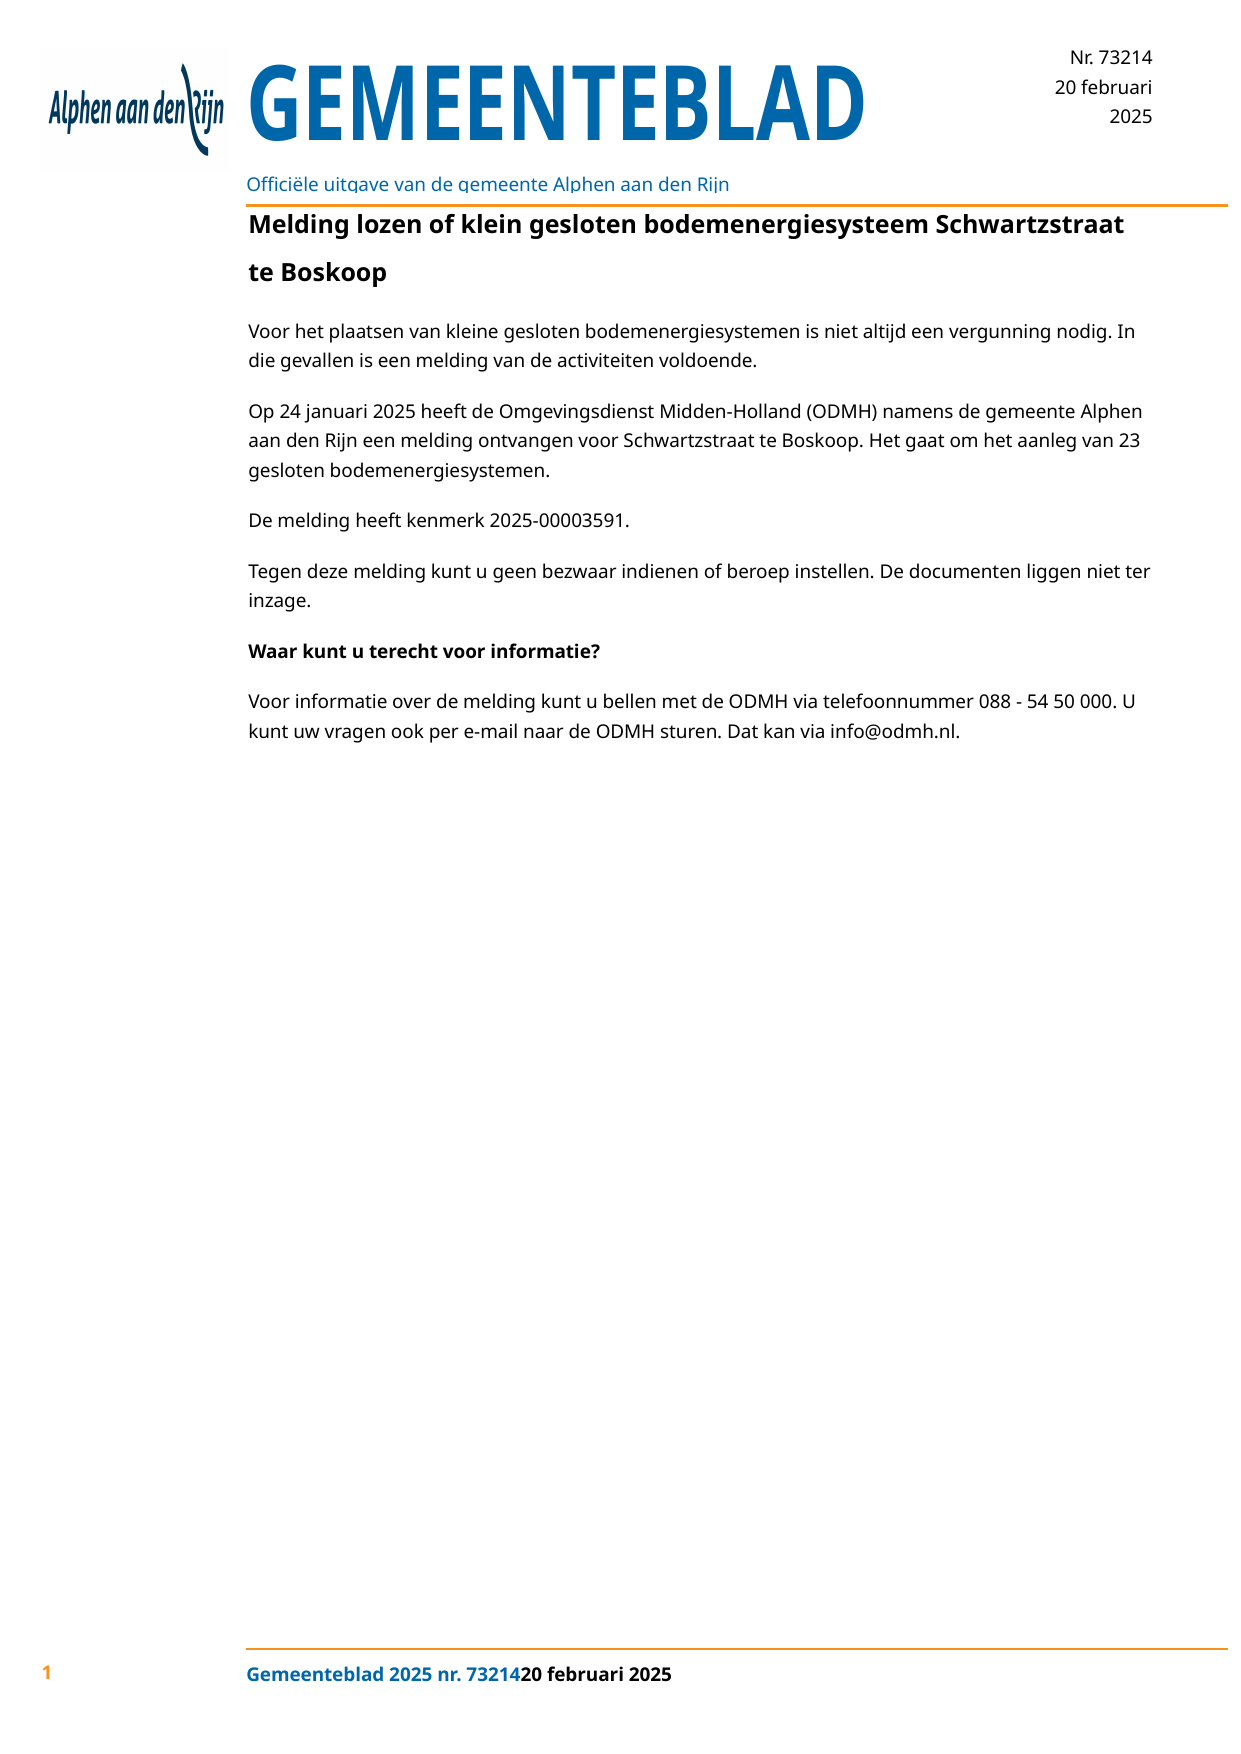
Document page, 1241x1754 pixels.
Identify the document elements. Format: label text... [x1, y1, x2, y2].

text Voor informatie over de melding kunt u bellen met de ODMH via telefoonnummer 088 - 54 50 000. U kunt uw vragen ook per e-mail naar de ODMH sturen. Dat kan via info@odmh.nl. [248, 688, 1152, 744]
picture [41, 47, 231, 172]
text De melding heeft kenmerk 2025-00003591. [248, 507, 1152, 533]
text Melding lozen of klein gesloten bodemenergiesysteem Schwartzstraat te Boskoop [248, 207, 1152, 288]
text Op 24 januari 2025 heeft de Omgevingsdienst Midden-Holland (ODMH) namens de gemeente Alphen aan den Rijn een melding ontvangen voor Schwartzstraat te Boskoop. Het gaat om het aanleg van 23 gesloten bodemenergiesystemen. [248, 398, 1152, 483]
text Tegen deze melding kunt u geen bezwaar indienen of beroep instellen. De documenten liggen niet ter inzage. [248, 558, 1152, 613]
text Voor het plaatsen van kleine gesloten bodemenergiesystemen is niet altijd een vergunning nodig. In die gevallen is een melding van de activiteiten voldoende. [248, 318, 1152, 373]
text Waar kunt u terecht voor informatie? [248, 638, 1152, 664]
